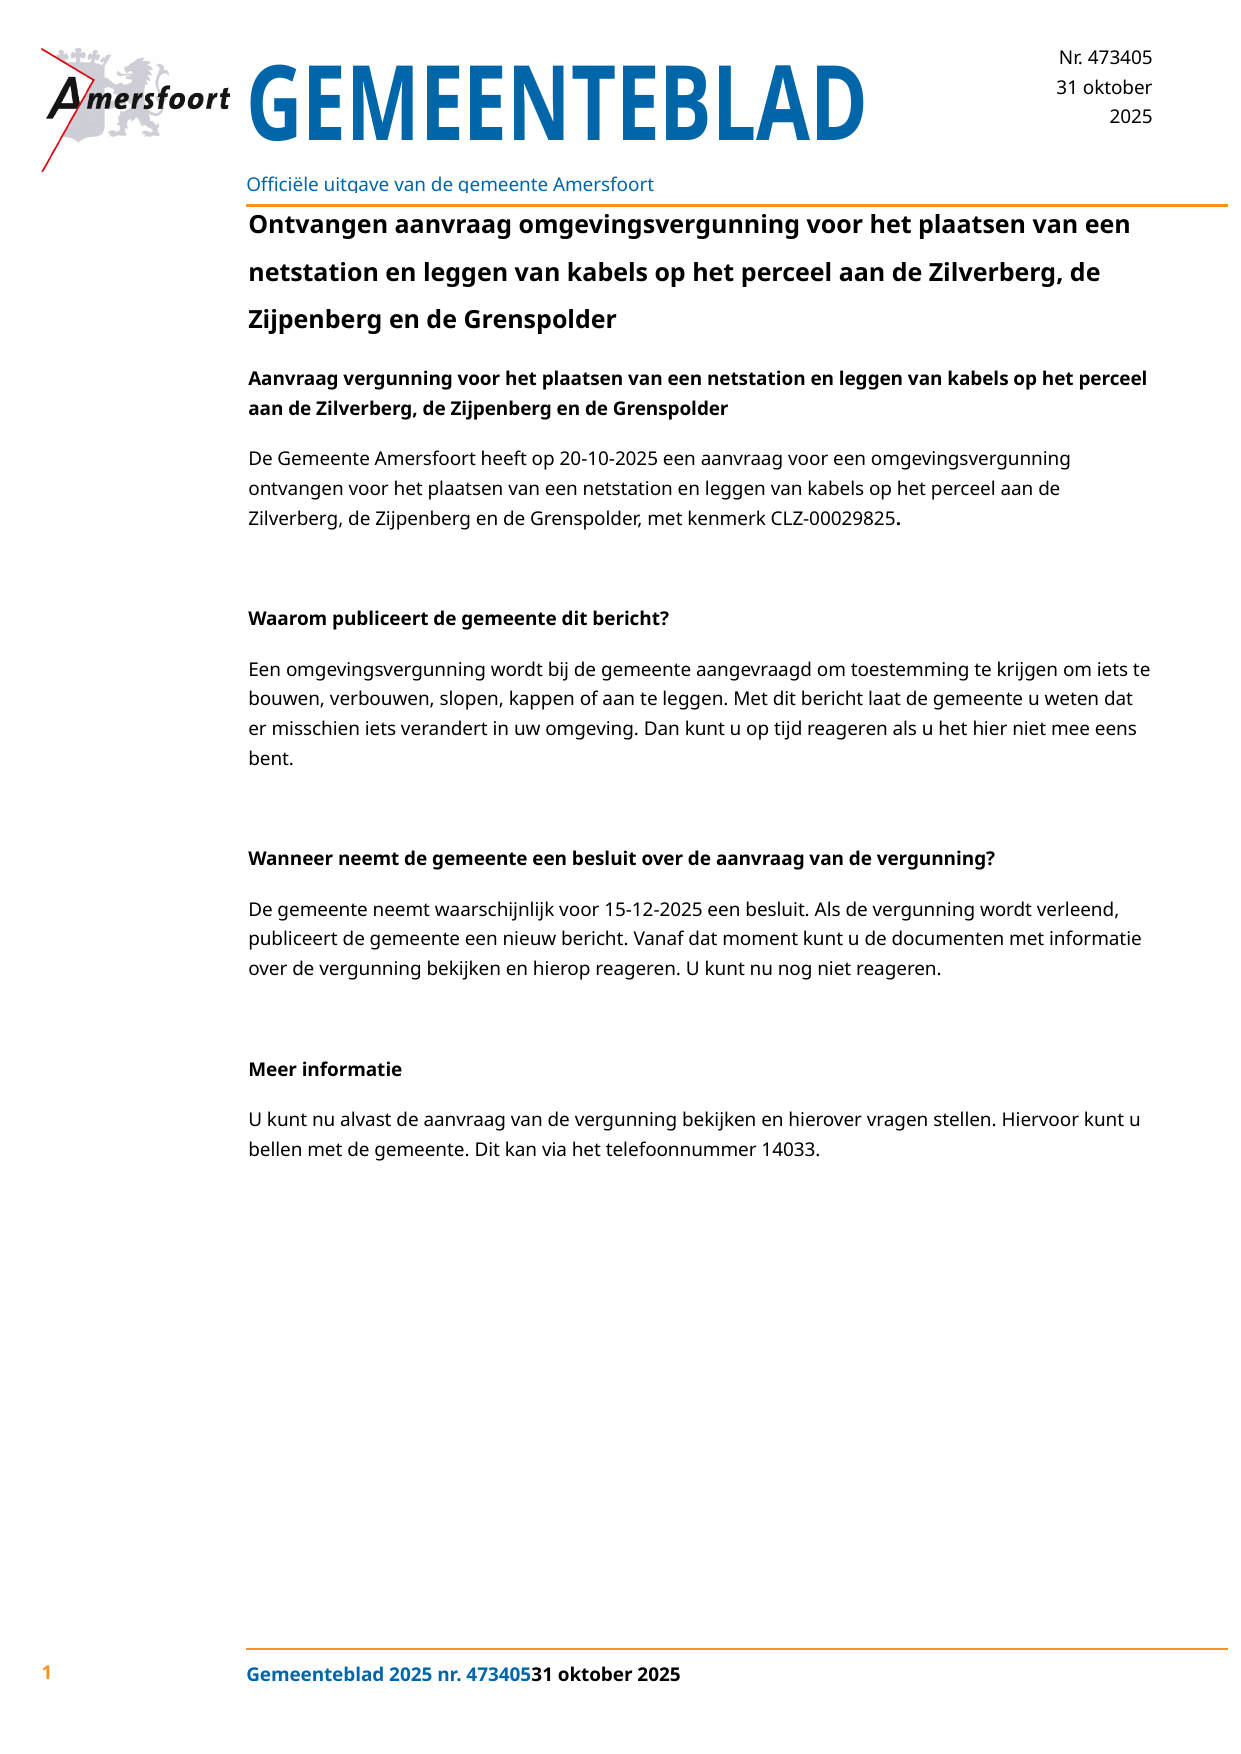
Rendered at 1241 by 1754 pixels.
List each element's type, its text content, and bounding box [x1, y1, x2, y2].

text Aanvraag vergunning voor het plaatsen van een netstation en leggen van kabels op het perceel aan de Zilverberg, de Zijpenberg en de Grenspolder [248, 366, 1152, 421]
text Ontvangen aanvraag omgevingsvergunning voor het plaatsen van een netstation en leggen van kabels op het perceel aan de Zilverberg, de Zijpenberg en de Grenspolder [248, 207, 1152, 336]
picture [41, 47, 231, 172]
text Waarom publiceert de gemeente dit bericht? [248, 606, 1152, 631]
text Wanneer neemt de gemeente een besluit over de aanvraag van de vergunning? [248, 846, 1152, 871]
text De Gemeente Amersfoort heeft op 20-10-2025 een aanvraag voor een omgevingsvergunning ontvangen voor het plaatsen van een netstation en leggen van kabels op het perceel aan de Zilverberg, de Zijpenberg en de Grenspolder, met kenmerk CLZ-00029825. [248, 446, 1152, 530]
text De gemeente neemt waarschijnlijk voor 15-12-2025 een besluit. Als de vergunning wordt verleend, publiceert de gemeente een nieuw bericht. Vanaf dat moment kunt u de documenten met informatie over de vergunning bekijken en hierop reageren. U kunt nu nog niet reageren. [248, 896, 1152, 981]
text Meer informatie [248, 1056, 1152, 1082]
text Een omgevingsvergunning wordt bij de gemeente aangevraagd om toestemming te krijgen om iets te bouwen, verbouwen, slopen, kappen of aan te leggen. Met dit bericht laat de gemeente u weten dat er misschien iets verandert in uw omgeving. Dan kunt u op tijd reageren als u het hier niet mee eens bent. [248, 656, 1152, 770]
text U kunt nu alvast de aanvraag van de vergunning bekijken en hierover vragen stellen. Hiervoor kunt u bellen met de gemeente. Dit kan via het telefoonnummer 14033. [248, 1106, 1152, 1162]
